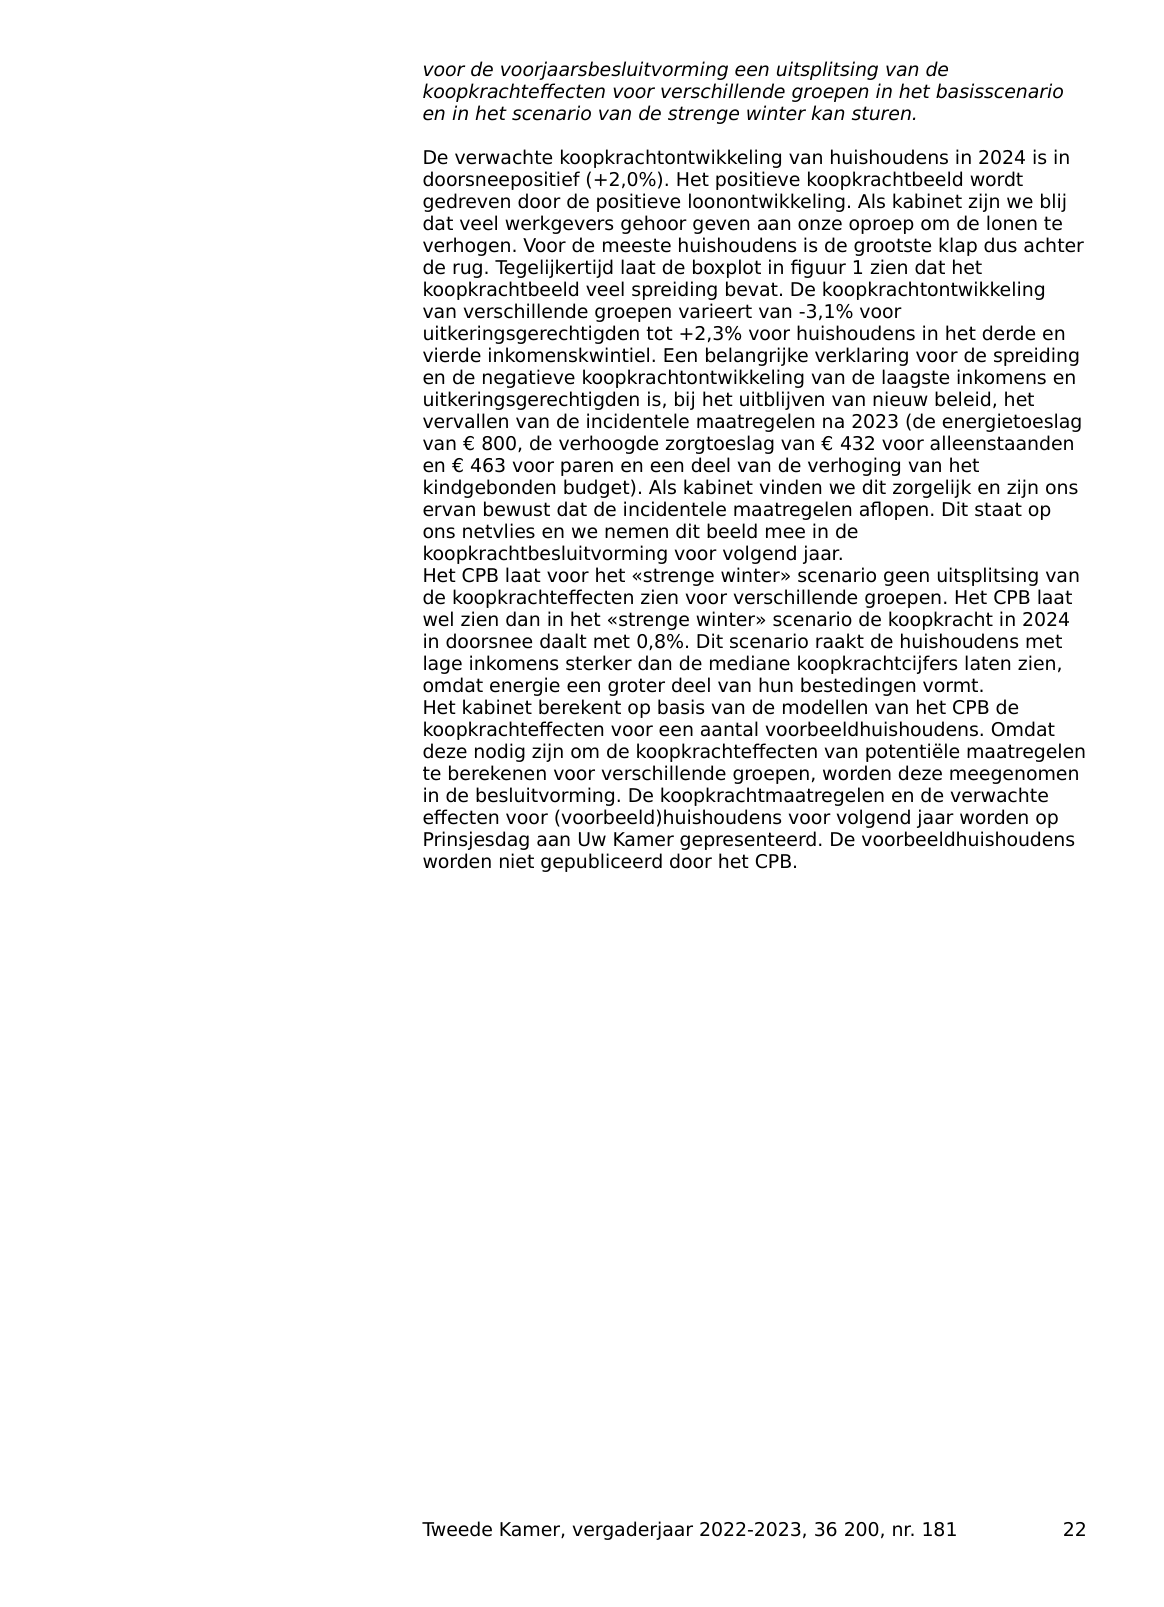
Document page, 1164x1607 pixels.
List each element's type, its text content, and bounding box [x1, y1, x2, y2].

text De verwachte koopkrachtontwikkeling van huishoudens in 2024 is in doorsneepositief (+2,0%). Het positieve koopkrachtbeeld wordt gedreven door de positieve loonontwikkeling. Als kabinet zijn we blij dat veel werkgevers gehoor geven aan onze oproep om de lonen te verhogen. Voor de meeste huishoudens is de grootste klap dus achter de rug. Tegelijkertijd laat de boxplot in figuur 1 zien dat het koopkrachtbeeld veel spreiding bevat. De koopkrachtontwikkeling van verschillende groepen varieert van -3,1% voor uitkeringsgerechtigden tot +2,3% voor huishoudens in het derde en vierde inkomenskwintiel. Een belangrijke verklaring voor de spreiding en de negatieve koopkrachtontwikkeling van de laagste inkomens en uitkeringsgerechtigden is, bij het uitblijven van nieuw beleid, het vervallen van de incidentele maatregelen na 2023 (de energietoeslag van € 800, de verhoogde zorgtoeslag van € 432 voor alleenstaanden en € 463 voor paren en een deel van de verhoging van het kindgebonden budget). Als kabinet vinden we dit zorgelijk en zijn ons ervan bewust dat de incidentele maatregelen aflopen. Dit staat op ons netvlies en we nemen dit beeld mee in de koopkrachtbesluitvorming voor volgend jaar. [422, 147, 1087, 565]
text Het kabinet berekent op basis van de modellen van het CPB de koopkrachteffecten voor een aantal voorbeeldhuishoudens. Omdat deze nodig zijn om de koopkrachteffecten van potentiële maatregelen te berekenen voor verschillende groepen, worden deze meegenomen in de besluitvorming. De koopkrachtmaatregelen en de verwachte effecten voor (voorbeeld)huishoudens voor volgend jaar worden op Prinsjesdag aan Uw Kamer gepresenteerd. De voorbeeldhuishoudens worden niet gepubliceerd door het CPB. [422, 697, 1087, 872]
text Het CPB laat voor het «strenge winter» scenario geen uitsplitsing van de koopkrachteffecten zien voor verschillende groepen. Het CPB laat wel zien dan in het «strenge winter» scenario de koopkracht in 2024 in doorsnee daalt met 0,8%. Dit scenario raakt de huishoudens met lage inkomens sterker dan de mediane koopkrachtcijfers laten zien, omdat energie een groter deel van hun bestedingen vormt. [422, 565, 1087, 697]
text voor de voorjaarsbesluitvorming een uitsplitsing van de koopkrachteffecten voor verschillende groepen in het basisscenario en in het scenario van de strenge winter kan sturen. [422, 59, 1087, 125]
